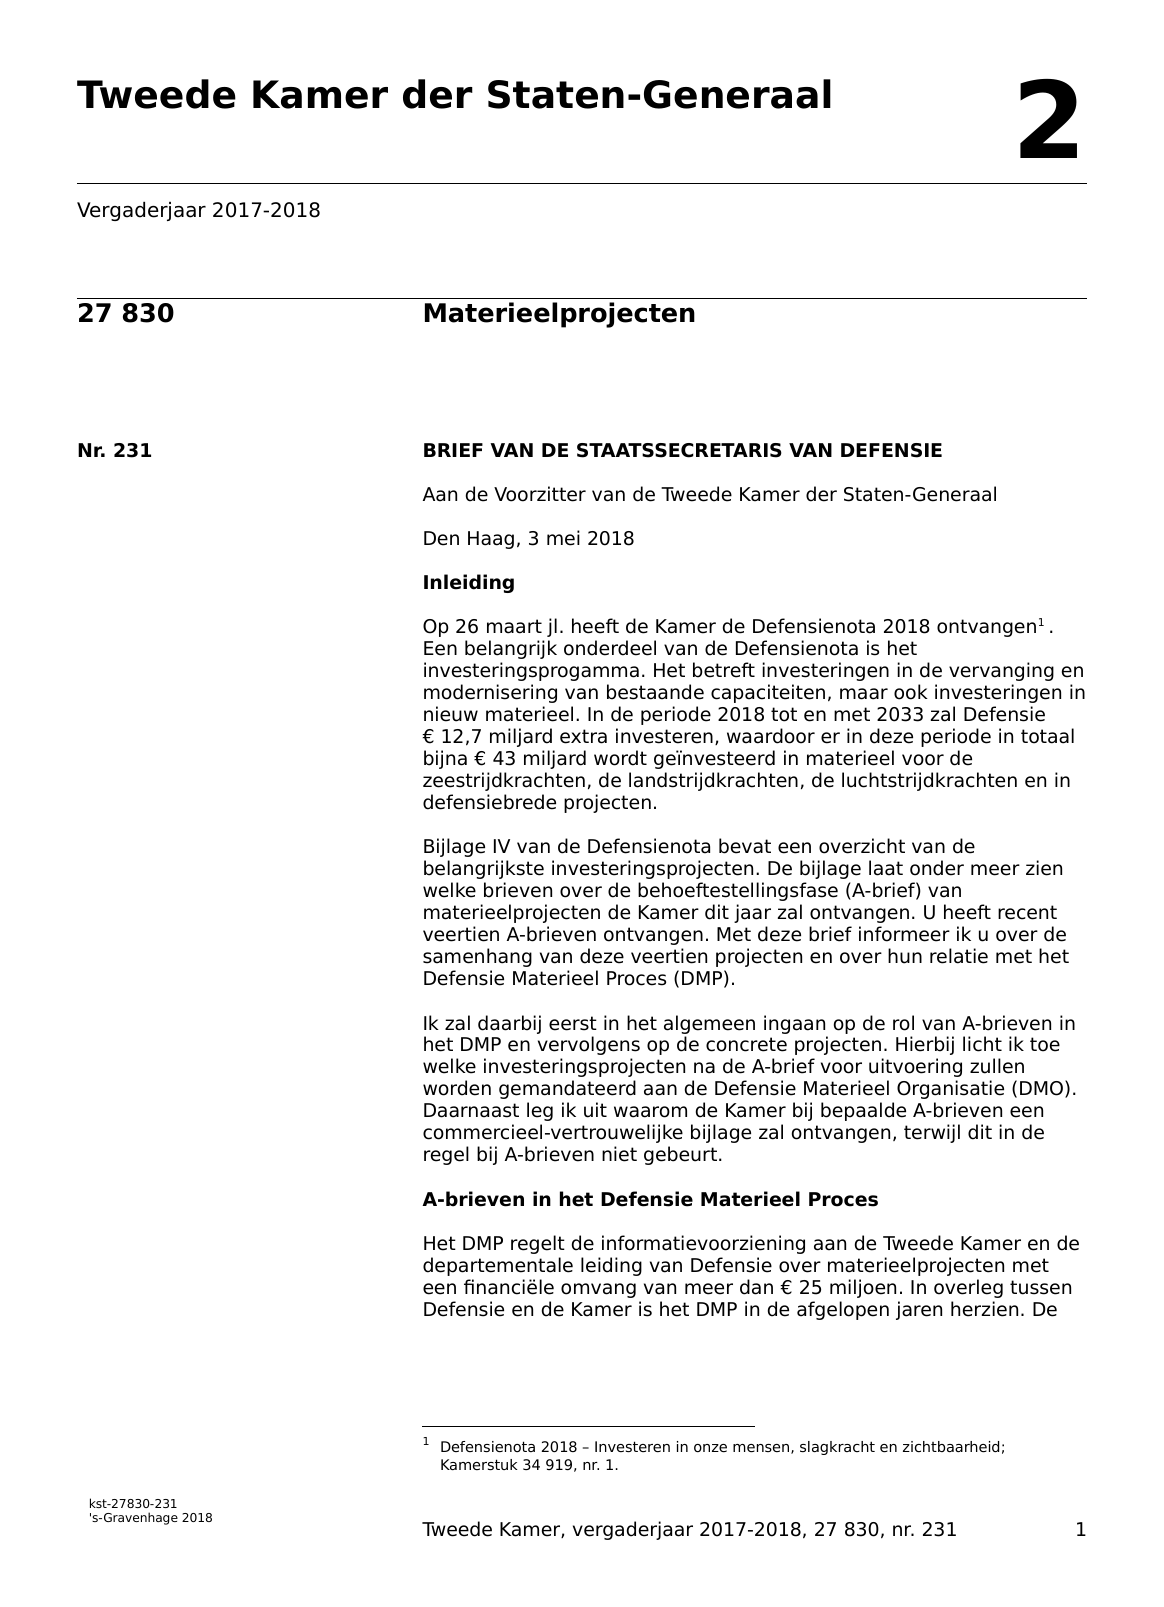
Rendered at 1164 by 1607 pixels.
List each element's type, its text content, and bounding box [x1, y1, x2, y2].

text Den Haag, 3 mei 2018 [422, 528, 1087, 550]
subtitle A-brieven in het Defensie Materieel Proces [422, 1188, 1087, 1210]
table_header Tweede Kamer der Staten-Generaal [77, 59, 886, 183]
table_cell Vergaderjaar 2017-2018 [77, 184, 1087, 298]
text kst-27830-231 [88, 1497, 323, 1511]
text Het DMP regelt de informatievoorziening aan de Tweede Kamer en de departementale leiding van Defensie over materieelprojecten met een financiële omvang van meer dan € 25 miljoen. In overleg tussen Defensie en de Kamer is het DMP in de afgelopen jaren herzien. De [422, 1233, 1087, 1321]
subtitle Nr. 231 BRIEF VAN DE STAATSSECRETARIS VAN DEFENSIE [77, 440, 1087, 462]
text Op 26 maart jl. heeft de Kamer de Defensienota 2018 ontvangen. Een belangrijk onderdeel van de Defensienota is het investeringsprogamma. Het betreft investeringen in de vervanging en modernisering van bestaande capaciteiten, maar ook investeringen in nieuw materieel. In de periode 2018 tot en met 2033 zal Defensie € 12,7 miljard extra investeren, waardoor er in deze periode in totaal bijna € 43 miljard wordt geïnvesteerd in materieel voor de zeestrijdkrachten, de landstrijdkrachten, de luchtstrijdkrachten en in defensiebrede projecten. [422, 616, 1087, 814]
text Bijlage IV van de Defensienota bevat een overzicht van de belangrijkste investeringsprojecten. De bijlage laat onder meer zien welke brieven over de behoeftestellingsfase (A-brief) van materieelprojecten de Kamer dit jaar zal ontvangen. U heeft recent veertien A-brieven ontvangen. Met deze brief informeer ik u over de samenhang van deze veertien projecten en over hun relatie met het Defensie Materieel Proces (DMP). [422, 836, 1087, 990]
subtitle 27 830 Materieelprojecten [77, 299, 1087, 329]
table_header 2 [886, 59, 1087, 183]
subtitle Inleiding [422, 572, 1087, 594]
text Aan de Voorzitter van de Tweede Kamer der Staten-Generaal [422, 484, 1087, 506]
text 's-Gravenhage 2018 [88, 1511, 323, 1525]
text Ik zal daarbij eerst in het algemeen ingaan op de rol van A-brieven in het DMP en vervolgens op de concrete projecten. Hierbij licht ik toe welke investeringsprojecten na de A-brief voor uitvoering zullen worden gemandateerd aan de Defensie Materieel Organisatie (DMO). Daarnaast leg ik uit waarom de Kamer bij bepaalde A-brieven een commercieel-vertrouwelijke bijlage zal ontvangen, terwijl dit in de regel bij A-brieven niet gebeurt. [422, 1012, 1087, 1166]
text Defensienota 2018 – Investeren in onze mensen, slagkracht en zichtbaarheid; Kamerstuk 34 919, nr. 1. [422, 1435, 1087, 1474]
